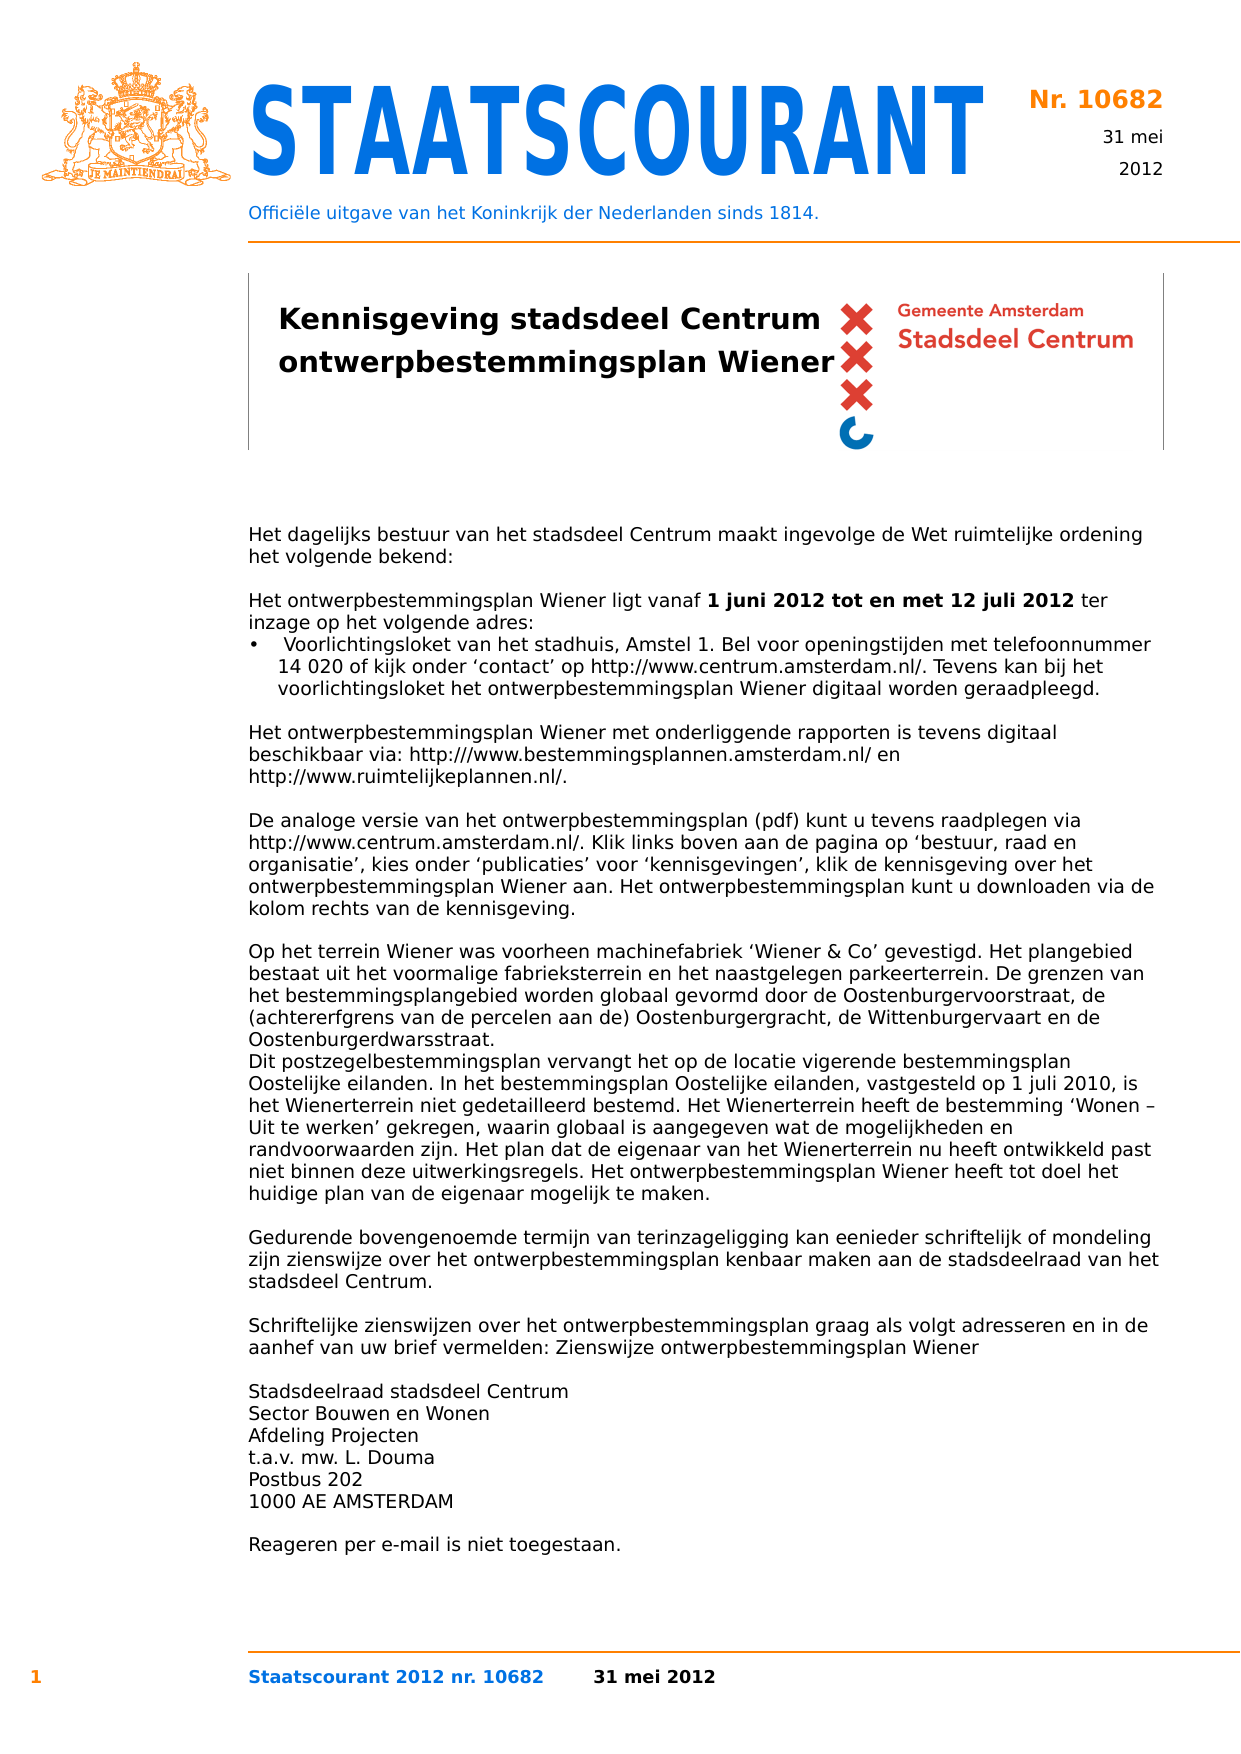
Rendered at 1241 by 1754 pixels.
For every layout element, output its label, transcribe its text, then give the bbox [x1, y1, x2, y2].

text Postbus 202 [248, 1468, 1163, 1491]
text Gedurende bovengenoemde termijn van terinzageligging kan eenieder schriftelijk of mondeling zijn zienswijze over het ontwerpbestemmingsplan kenbaar maken aan de stadsdeelraad van het stadsdeel Centrum. [248, 1227, 1163, 1293]
table_cell 2012 [998, 153, 1240, 203]
table_header STAATSCOURANT [248, 62, 998, 203]
text Het ontwerpbestemmingsplan Wiener ligt vanaf 1 juni 2012 tot en met 12 juli 2012 ter inzage op het volgende adres: [248, 590, 1163, 634]
text Het dagelijks bestuur van het stadsdeel Centrum maakt ingevolge de Wet ruimtelijke ordening het volgende bekend: [248, 524, 1163, 568]
picture [838, 302, 1134, 451]
picture [41, 62, 231, 186]
text Reageren per e-mail is niet toegestaan. [248, 1534, 1163, 1556]
table_header [25, 62, 248, 241]
text Op het terrein Wiener was voorheen machinefabriek ‘Wiener & Co’ gevestigd. Het plangebied bestaat uit het voormalige fabrieksterrein en het naastgelegen parkeerterrein. De grenzen van het bestemmingsplangebied worden globaal gevormd door de Oostenburgervoorstraat, de (achtererfgrens van de percelen aan de) Oostenburgergracht, de Wittenburgervaart en de Oostenburgerdwarsstraat. [248, 941, 1163, 1051]
text Stadsdeelraad stadsdeel Centrum [248, 1381, 1163, 1403]
text Schriftelijke zienswijzen over het ontwerpbestemmingsplan graag als volgt adresseren en in de aanhef van uw brief vermelden: Zienswijze ontwerpbestemmingsplan Wiener [248, 1315, 1163, 1359]
text • Voorlichtingsloket van het stadhuis, Amstel 1. Bel voor openingstijden met telefoonnummer 14 020 of kijk onder ‘contact’ op http://www.centrum.amsterdam.nl/. Tevens kan bij het voorlichtingsloket het ontwerpbestemmingsplan Wiener digitaal worden geraadpleegd. [248, 634, 1163, 700]
table_header Nr. 10682 [998, 62, 1240, 121]
text De analoge versie van het ontwerpbestemmingsplan (pdf) kunt u tevens raadplegen via http://www.centrum.amsterdam.nl/. Klik links boven aan de pagina op ‘bestuur, raad en organisatie’, kies onder ‘publicaties’ voor ‘kennisgevingen’, klik de kennisgeving over het ontwerpbestemmingsplan Wiener aan. Het ontwerpbestemmingsplan kunt u downloaden via de kolom rechts van de kennisgeving. [248, 809, 1163, 919]
text Het ontwerpbestemmingsplan Wiener met onderliggende rapporten is tevens digitaal beschikbaar via: http:///www.bestemmingsplannen.amsterdam.nl/ en http://www.ruimtelijkeplannen.nl/. [248, 722, 1163, 788]
text t.a.v. mw. L. Douma [248, 1447, 1163, 1468]
subtitle Kennisgeving stadsdeel Centrum ontwerpbestemmingsplan Wiener [249, 273, 1163, 450]
text Dit postzegelbestemmingsplan vervangt het op de locatie vigerende bestemmingsplan Oostelijke eilanden. In het bestemmingsplan Oostelijke eilanden, vastgesteld op 1 juli 2010, is het Wienerterrein niet gedetailleerd bestemd. Het Wienerterrein heeft de bestemming ‘Wonen – Uit te werken’ gekregen, waarin globaal is aangegeven wat de mogelijkheden en randvoorwaarden zijn. Het plan dat de eigenaar van het Wienerterrein nu heeft ontwikkeld past niet binnen deze uitwerkingsregels. Het ontwerpbestemmingsplan Wiener heeft tot doel het huidige plan van de eigenaar mogelijk te maken. [248, 1051, 1163, 1205]
text 1000 AE AMSTERDAM [248, 1491, 1163, 1512]
text Afdeling Projecten [248, 1424, 1163, 1447]
table_cell 31 mei [998, 121, 1240, 153]
table_cell Officiële uitgave van het Koninkrijk der Nederlanden sinds 1814. [248, 203, 1240, 241]
text Sector Bouwen en Wonen [248, 1403, 1163, 1424]
